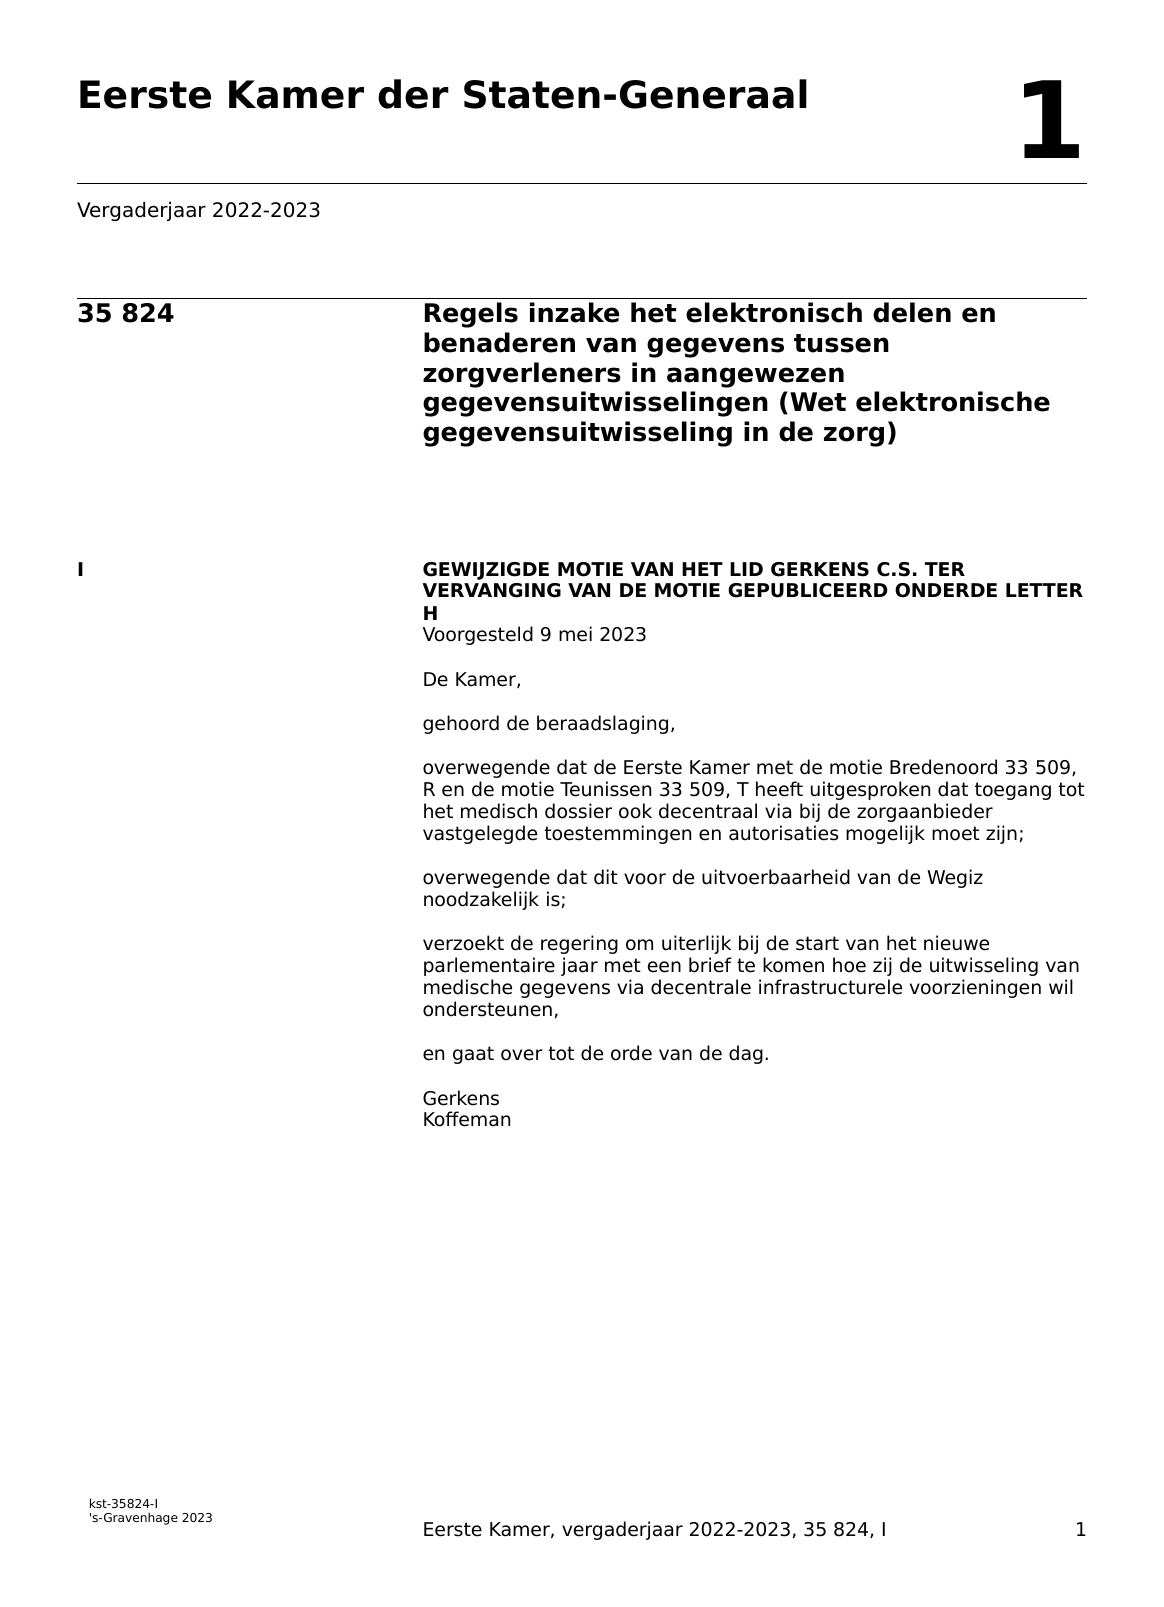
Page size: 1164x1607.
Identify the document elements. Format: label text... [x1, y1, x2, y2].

text gehoord de beraadslaging, [422, 713, 1087, 735]
text kst-35824-I [88, 1497, 323, 1511]
text Gerkens [422, 1087, 1087, 1109]
subtitle I GEWIJZIGDE MOTIE VAN HET LID GERKENS C.S. TER VERVANGING VAN DE MOTIE GEPUBLICEERD ONDERDE LETTER H [77, 558, 1087, 624]
subtitle 35 824 Regels inzake het elektronisch delen en benaderen van gegevens tussen zorgverleners in aangewezen gegevensuitwisselingen (Wet elektronische gegevensuitwisseling in de zorg) [77, 299, 1087, 447]
table_cell Vergaderjaar 2022-2023 [77, 184, 1087, 298]
text Voorgesteld 9 mei 2023 [422, 624, 1087, 646]
text Koffeman [422, 1109, 1087, 1131]
text overwegende dat dit voor de uitvoerbaarheid van de Wegiz noodzakelijk is; [422, 867, 1087, 911]
text overwegende dat de Eerste Kamer met de motie Bredenoord 33 509, R en de motie Teunissen 33 509, T heeft uitgesproken dat toegang tot het medisch dossier ook decentraal via bij de zorgaanbieder vastgelegde toestemmingen en autorisaties mogelijk moet zijn; [422, 757, 1087, 845]
table_header 1 [886, 59, 1087, 183]
text verzoekt de regering om uiterlijk bij de start van het nieuwe parlementaire jaar met een brief te komen hoe zij de uitwisseling van medische gegevens via decentrale infrastructurele voorzieningen wil ondersteunen, [422, 933, 1087, 1021]
text De Kamer, [422, 668, 1087, 691]
text 's-Gravenhage 2023 [88, 1511, 323, 1525]
table_header Eerste Kamer der Staten-Generaal [77, 59, 886, 183]
text en gaat over tot de orde van de dag. [422, 1043, 1087, 1065]
